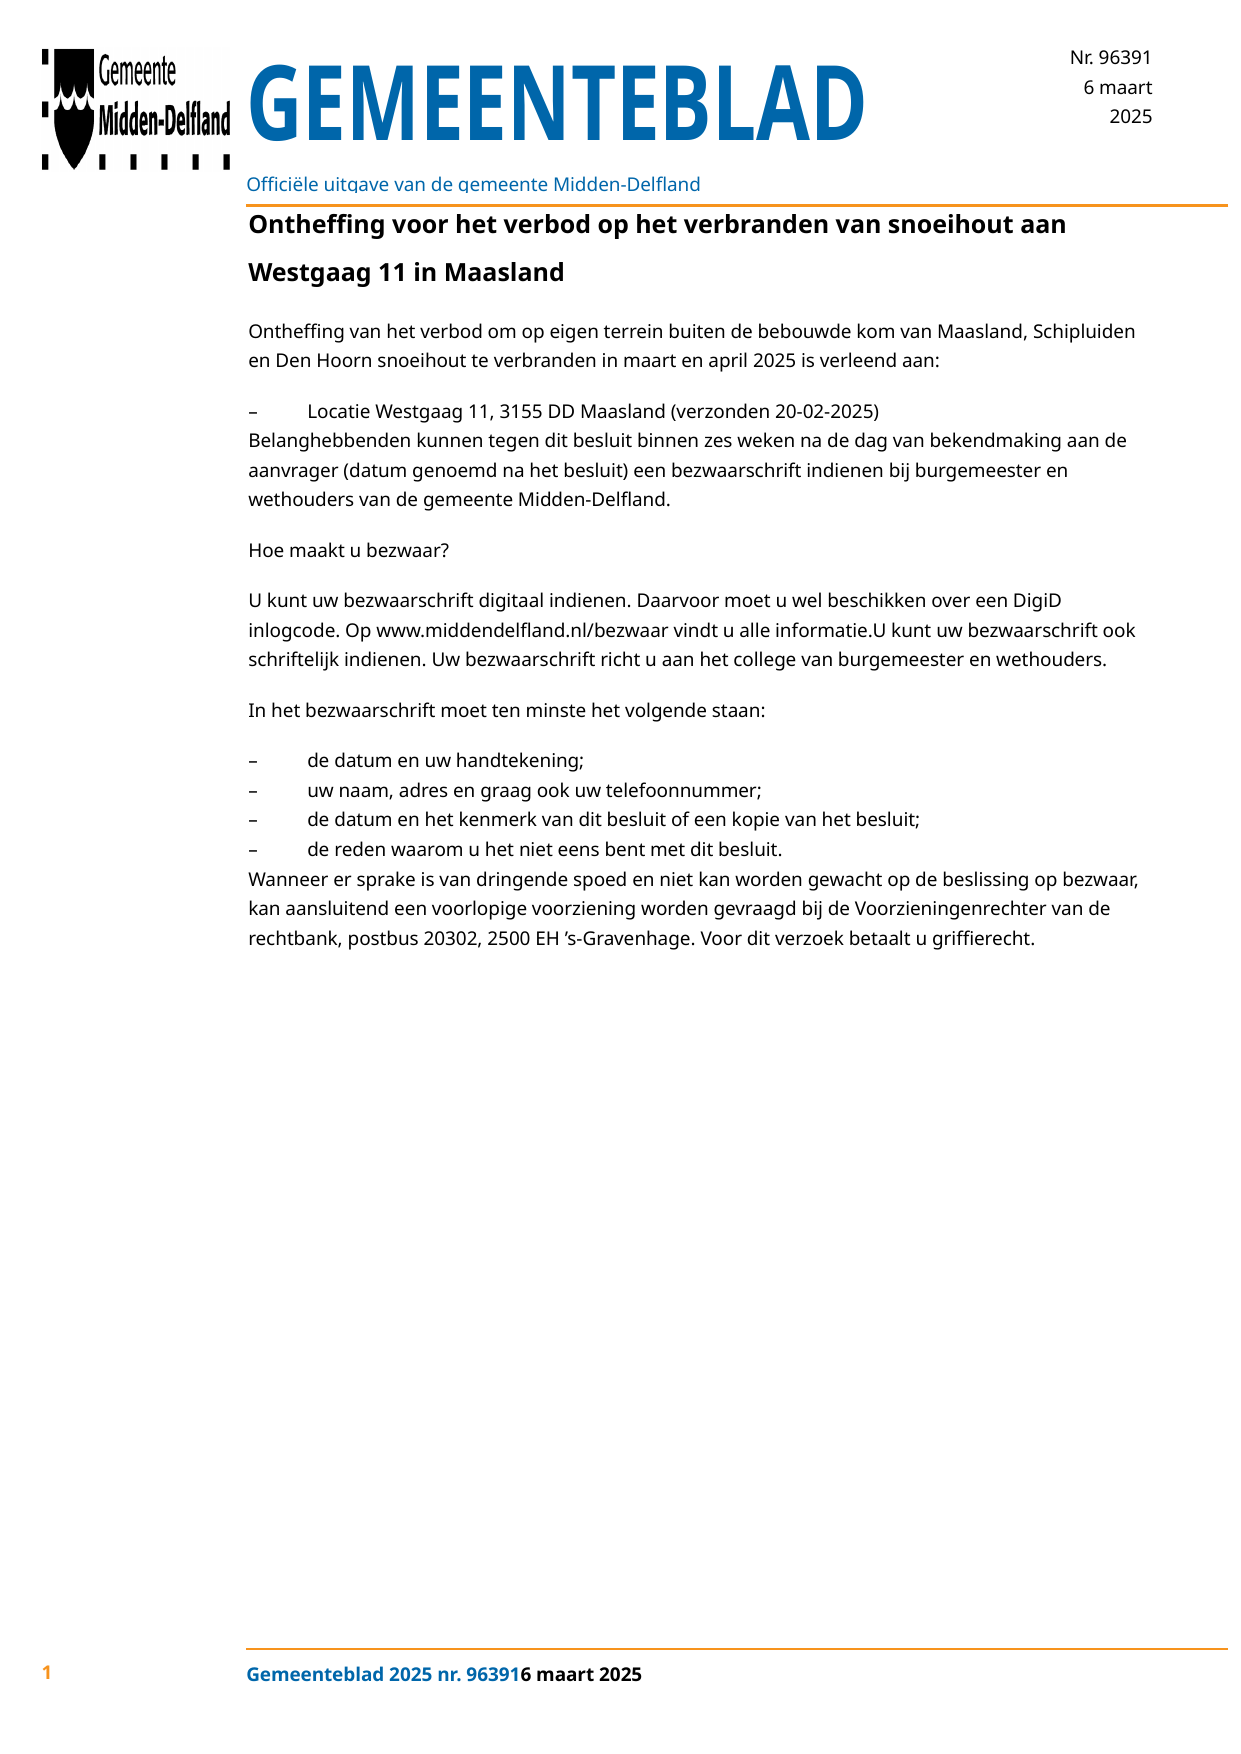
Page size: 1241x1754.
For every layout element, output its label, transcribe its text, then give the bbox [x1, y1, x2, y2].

list uw naam, adres en graag ook uw telefoonnummer; [248, 777, 1152, 803]
list de datum en uw handtekening; [248, 747, 1152, 773]
picture [41, 47, 231, 172]
text ​Wanneer er sprake is van dringende spoed en niet kan worden gewacht op de beslissing op bezwaar, kan aansluitend een voorlopige voorziening worden gevraagd bij de Voorzieningenrechter van de rechtbank, postbus 20302, 2500 EH ’s-Gravenhage. Voor dit verzoek betaalt u griffierecht. [248, 866, 1152, 951]
list Locatie Westgaag 11, 3155 DD Maasland (verzonden 20-02-2025) [248, 398, 1152, 424]
list de reden waarom u het niet eens bent met dit besluit. [248, 836, 1152, 862]
text Ontheffing van het verbod om op eigen terrein buiten de bebouwde kom van Maasland, Schipluiden en Den Hoorn snoeihout te verbranden in maart en april 2025 is verleend aan: [248, 318, 1152, 373]
list de datum en het kenmerk van dit besluit of een kopie van het besluit; [248, 807, 1152, 832]
text Belanghebbenden kunnen tegen dit besluit binnen zes weken na de dag van bekendmaking aan de aanvrager (datum genoemd na het besluit) een bezwaarschrift indienen bij burgemeester en wethouders van de gemeente Midden-Delfland. [248, 427, 1152, 512]
text U kunt uw bezwaarschrift digitaal indienen. Daarvoor moet u wel beschikken over een DigiD inlogcode. Op www.middendelfland.nl/bezwaar vindt u alle informatie.U kunt uw bezwaarschrift ook schriftelijk indienen. Uw bezwaarschrift richt u aan het college van burgemeester en wethouders. [248, 587, 1152, 672]
text Hoe maakt u bezwaar? [248, 537, 1152, 563]
text Ontheffing voor het verbod op het verbranden van snoeihout aan Westgaag 11 in Maasland [248, 207, 1152, 288]
text In het bezwaarschrift moet ten minste het volgende staan: [248, 697, 1152, 723]
